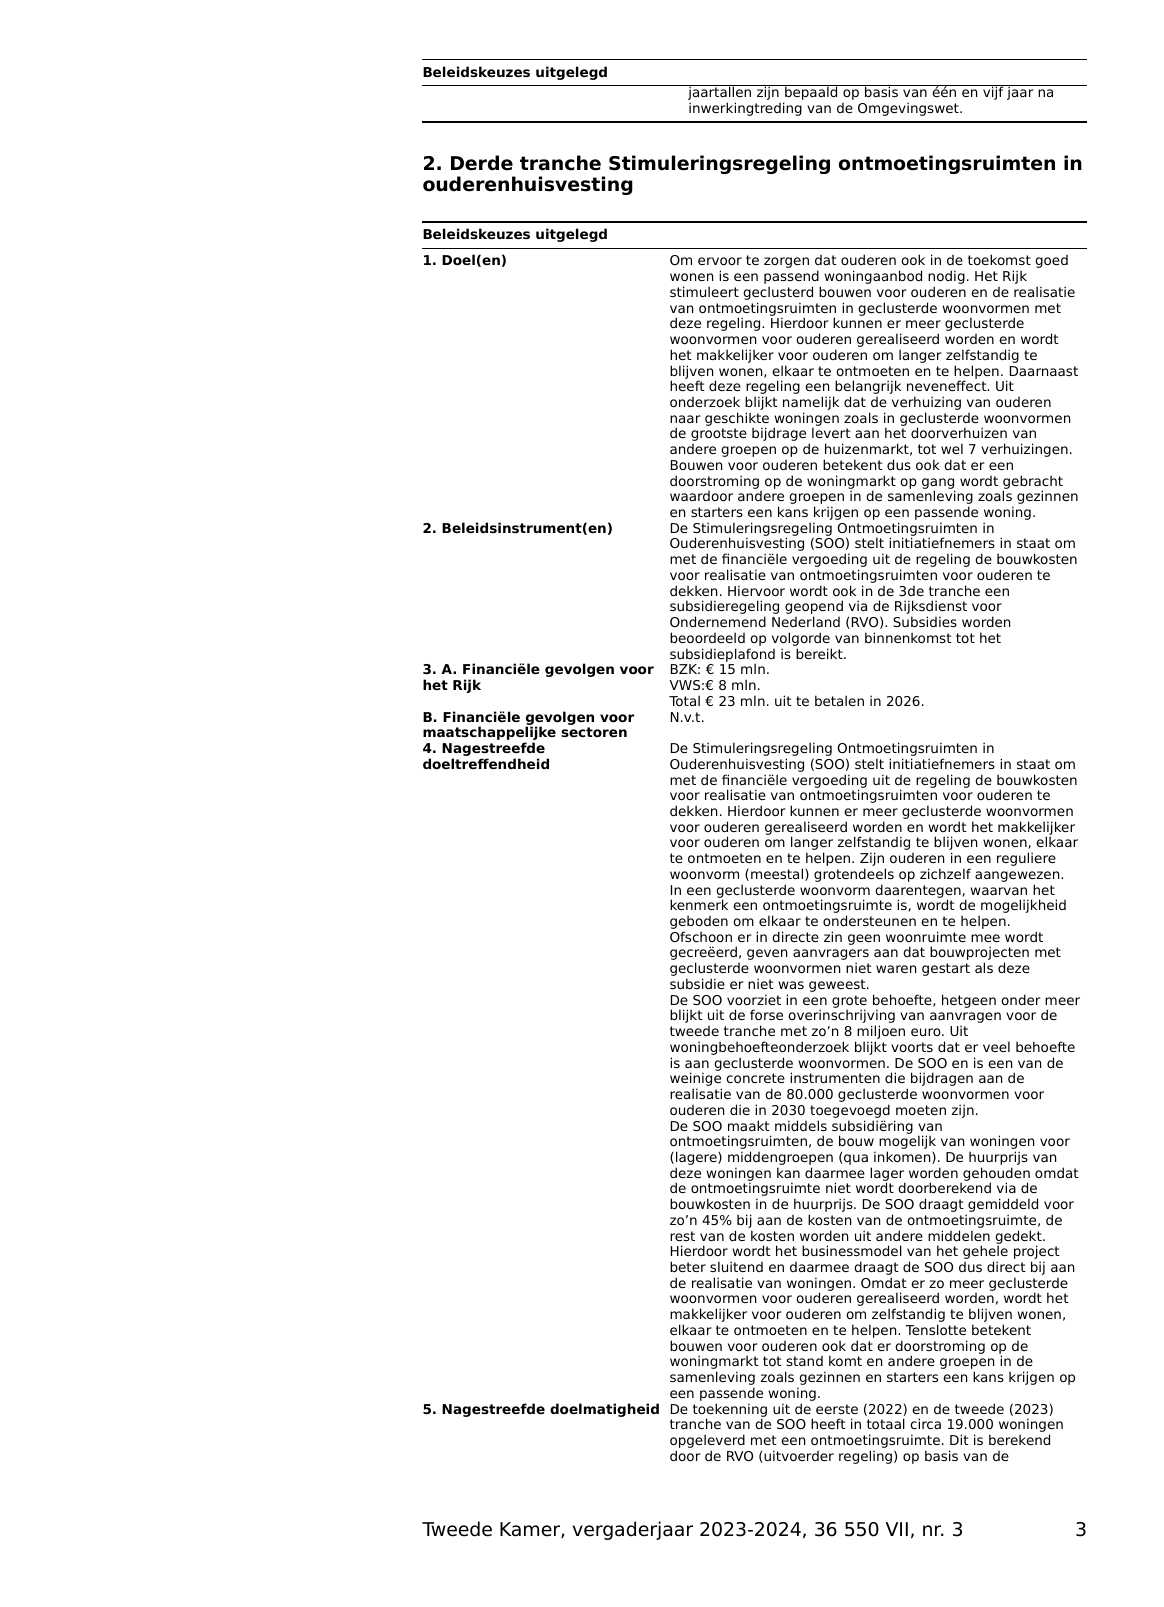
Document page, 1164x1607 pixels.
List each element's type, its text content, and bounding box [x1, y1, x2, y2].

table_cell N.v.t. [664, 709, 1087, 741]
table_cell De toekenning uit de eerste (2022) en de tweede (2023) tranche van de SOO heeft in totaal circa 19.000 woningen opgeleverd met een ontmoetingsruimte. Dit is berekend door de RVO (uitvoerder regeling) op basis van de [664, 1401, 1087, 1464]
table_cell jaartallen zijn bepaald op basis van één en vijf jaar na inwerkingtreding van de Omgevingswet. [682, 86, 1087, 121]
table_header Beleidskeuzes uitgelegd [422, 223, 1087, 247]
table_cell B. Financiële gevolgen voor maatschappelijke sectoren [422, 709, 663, 741]
table_header Beleidskeuzes uitgelegd [422, 60, 1087, 85]
table_cell [422, 86, 682, 121]
table_cell 1. Doel(en) [422, 249, 663, 521]
table_cell BZK: € 15 mln. VWS:€ 8 mln. Total € 23 mln. uit te betalen in 2026. [664, 662, 1087, 709]
table_cell 5. Nagestreefde doelmatigheid [422, 1401, 663, 1464]
table_cell Om ervoor te zorgen dat ouderen ook in de toekomst goed wonen is een passend woningaanbod nodig. Het Rijk stimuleert geclusterd bouwen voor ouderen en de realisatie van ontmoetingsruimten in geclusterde woonvormen met deze regeling. Hierdoor kunnen er meer geclusterde woonvormen voor ouderen gerealiseerd worden en wordt het makkelijker voor ouderen om langer zelfstandig te blijven wonen, elkaar te ontmoeten en te helpen. Daarnaast heeft deze regeling een belangrijk neveneffect. Uit onderzoek blijkt namelijk dat de verhuizing van ouderen naar geschikte woningen zoals in geclusterde woonvormen de grootste bijdrage levert aan het doorverhuizen van andere groepen op de huizenmarkt, tot wel 7 verhuizingen. Bouwen voor ouderen betekent dus ook dat er een doorstroming op de woningmarkt op gang wordt gebracht waardoor andere groepen in de samenleving zoals gezinnen en starters een kans krijgen op een passende woning. [664, 249, 1087, 521]
table_cell 3. A. Financiële gevolgen voor het Rijk [422, 662, 663, 709]
subtitle 2. Derde tranche Stimuleringsregeling ontmoetingsruimten in ouderenhuisvesting [422, 152, 1087, 196]
table_cell 2. Beleidsinstrument(en) [422, 521, 663, 662]
table_cell De Stimuleringsregeling Ontmoetingsruimten in Ouderenhuisvesting (SOO) stelt initiatiefnemers in staat om met de financiële vergoeding uit de regeling de bouwkosten voor realisatie van ontmoetingsruimten voor ouderen te dekken. Hierdoor kunnen er meer geclusterde woonvormen voor ouderen gerealiseerd worden en wordt het makkelijker voor ouderen om langer zelfstandig te blijven wonen, elkaar te ontmoeten en te helpen. Zijn ouderen in een reguliere woonvorm (meestal) grotendeels op zichzelf aangewezen. In een geclusterde woonvorm daarentegen, waarvan het kenmerk een ontmoetingsruimte is, wordt de mogelijkheid geboden om elkaar te ondersteunen en te helpen. Ofschoon er in directe zin geen woonruimte mee wordt gecreëerd, geven aanvragers aan dat bouwprojecten met geclusterde woonvormen niet waren gestart als deze subsidie er niet was geweest. De SOO voorziet in een grote behoefte, hetgeen onder meer blijkt uit de forse overinschrijving van aanvragen voor de tweede tranche met zo’n 8 miljoen euro. Uit woningbehoefteonderzoek blijkt voorts dat er veel behoefte is aan geclusterde woonvormen. De SOO en is een van de weinige concrete instrumenten die bijdragen aan de realisatie van de 80.000 geclusterde woonvormen voor ouderen die in 2030 toegevoegd moeten zijn. De SOO maakt middels subsidiëring van ontmoetingsruimten, de bouw mogelijk van woningen voor (lagere) middengroepen (qua inkomen). De huurprijs van deze woningen kan daarmee lager worden gehouden omdat de ontmoetingsruimte niet wordt doorberekend via de bouwkosten in de huurprijs. De SOO draagt gemiddeld voor zo’n 45% bij aan de kosten van de ontmoetingsruimte, de rest van de kosten worden uit andere middelen gedekt. Hierdoor wordt het businessmodel van het gehele project beter sluitend en daarmee draagt de SOO dus direct bij aan de realisatie van woningen. Omdat er zo meer geclusterde woonvormen voor ouderen gerealiseerd worden, wordt het makkelijker voor ouderen om zelfstandig te blijven wonen, elkaar te ontmoeten en te helpen. Tenslotte betekent bouwen voor ouderen ook dat er doorstroming op de woningmarkt tot stand komt en andere groepen in de samenleving zoals gezinnen en starters een kans krijgen op een passende woning. [664, 741, 1087, 1401]
table_cell 4. Nagestreefde doeltreffendheid [422, 741, 663, 1401]
table_cell De Stimuleringsregeling Ontmoetingsruimten in Ouderenhuisvesting (SOO) stelt initiatiefnemers in staat om met de financiële vergoeding uit de regeling de bouwkosten voor realisatie van ontmoetingsruimten voor ouderen te dekken. Hiervoor wordt ook in de 3de tranche een subsidieregeling geopend via de Rijksdienst voor Ondernemend Nederland (RVO). Subsidies worden beoordeeld op volgorde van binnenkomst tot het subsidieplafond is bereikt. [664, 521, 1087, 662]
